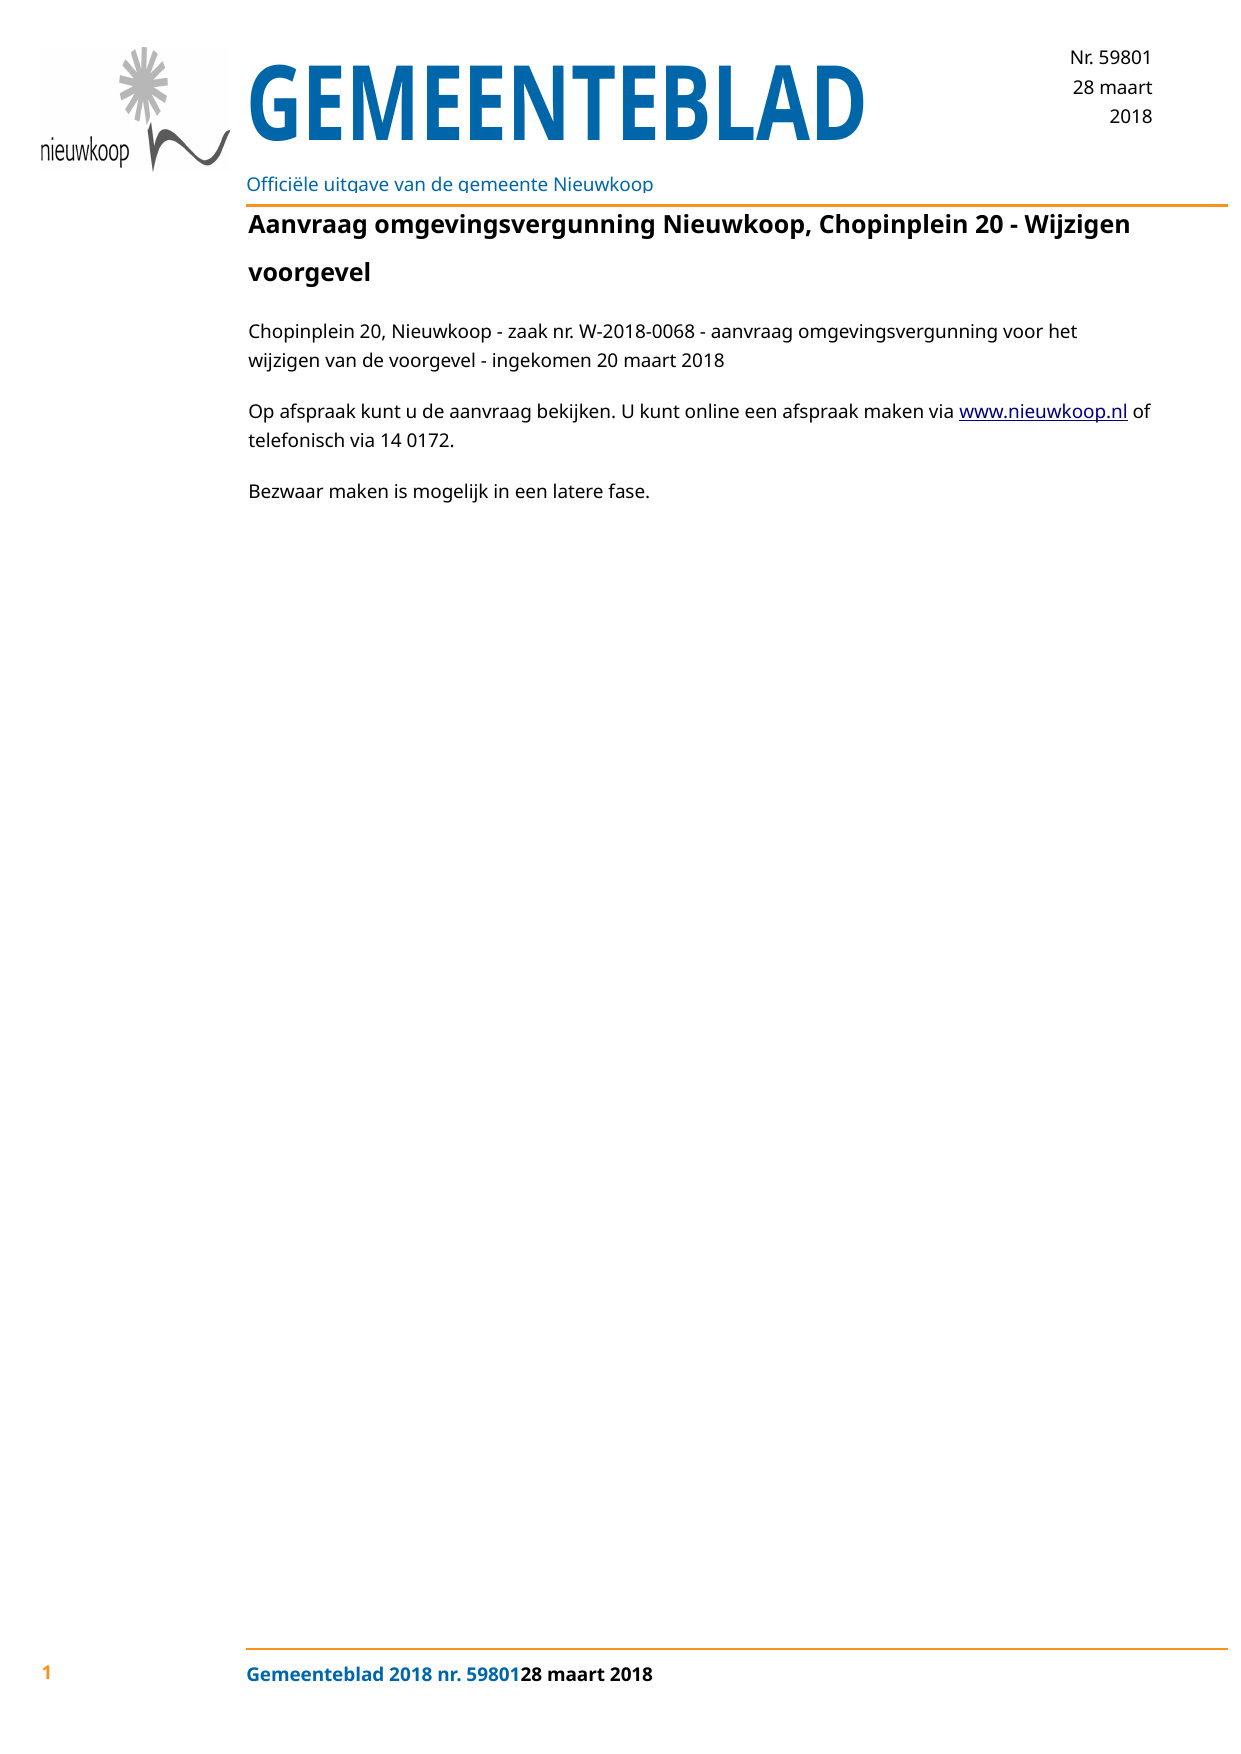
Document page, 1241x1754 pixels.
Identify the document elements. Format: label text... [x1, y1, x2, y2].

picture [41, 47, 231, 172]
text Aanvraag omgevingsvergunning Nieuwkoop, Chopinplein 20 - Wijzigen voorgevel [248, 207, 1152, 288]
text Op afspraak kunt u de aanvraag bekijken. U kunt online een afspraak maken via www.nieuwkoop.nl of telefonisch via 14 0172. [248, 398, 1152, 453]
text Bezwaar maken is mogelijk in een latere fase. [248, 478, 1152, 504]
text Chopinplein 20, Nieuwkoop - zaak nr. W-2018-0068 - aanvraag omgevingsvergunning voor het wijzigen van de voorgevel - ingekomen 20 maart 2018 [248, 318, 1152, 373]
